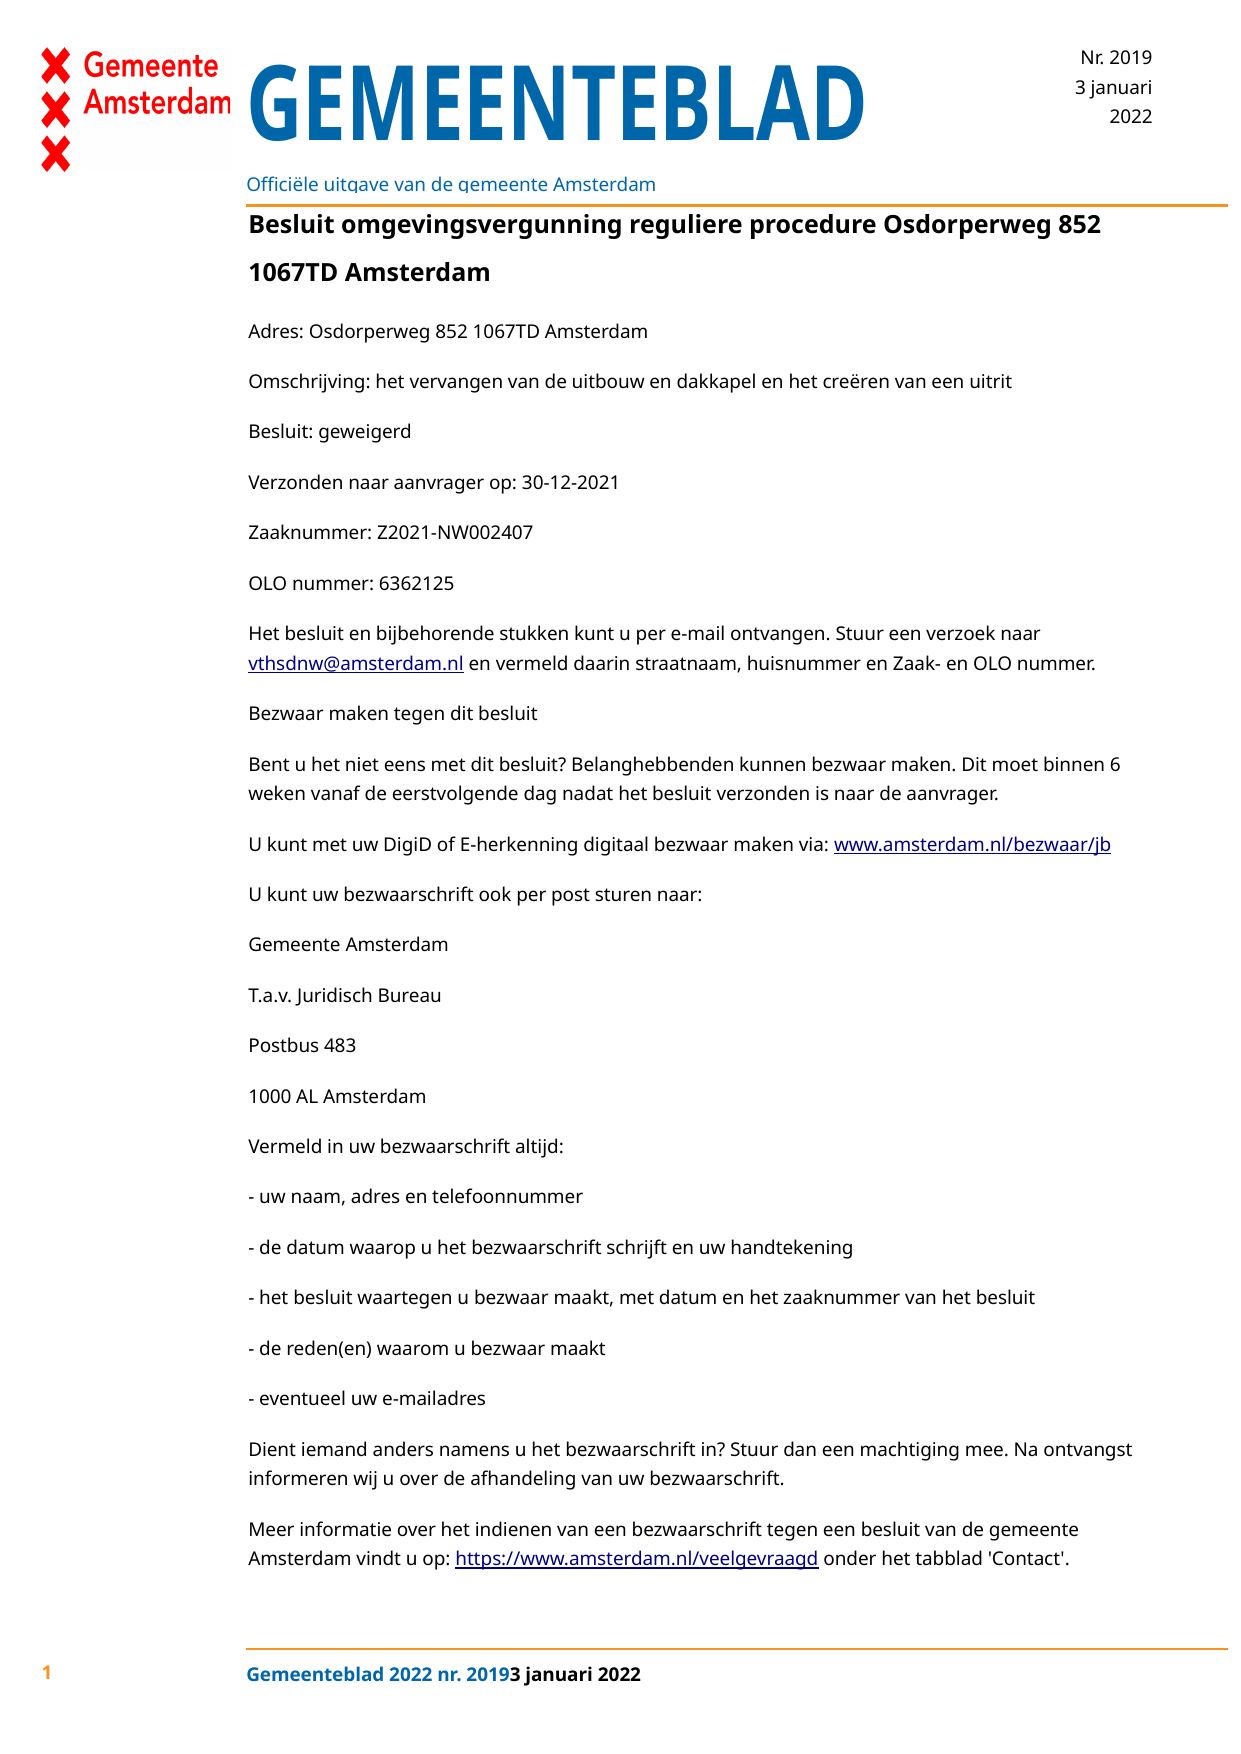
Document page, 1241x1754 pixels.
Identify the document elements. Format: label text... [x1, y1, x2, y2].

text Besluit omgevingsvergunning reguliere procedure Osdorperweg 852 1067TD Amsterdam [248, 207, 1152, 288]
text - het besluit waartegen u bezwaar maakt, met datum en het zaaknummer van het besluit [248, 1284, 1152, 1310]
text Postbus 483 [248, 1032, 1152, 1058]
text Omschrijving: het vervangen van de uitbouw en dakkapel en het creëren van een uitrit [248, 368, 1152, 394]
text Verzonden naar aanvrager op: 30-12-2021 [248, 469, 1152, 495]
text - uw naam, adres en telefoonnummer [248, 1184, 1152, 1209]
picture [41, 47, 231, 172]
text Adres: Osdorperweg 852 1067TD Amsterdam [248, 318, 1152, 344]
text Gemeente Amsterdam [248, 932, 1152, 957]
text - eventueel uw e-mailadres [248, 1385, 1152, 1411]
text OLO nummer: 6362125 [248, 570, 1152, 596]
text U kunt uw bezwaarschrift ook per post sturen naar: [248, 881, 1152, 907]
text Meer informatie over het indienen van een bezwaarschrift tegen een besluit van de gemeente Amsterdam vindt u op: https://www.amsterdam.nl/veelgevraagd onder het tabblad 'Contact'. [248, 1516, 1152, 1571]
text - de datum waarop u het bezwaarschrift schrijft en uw handtekening [248, 1234, 1152, 1260]
text Bezwaar maken tegen dit besluit [248, 700, 1152, 726]
text Besluit: geweigerd [248, 419, 1152, 444]
text T.a.v. Juridisch Bureau [248, 982, 1152, 1008]
text Dient iemand anders namens u het bezwaarschrift in? Stuur dan een machtiging mee. Na ontvangst informeren wij u over de afhandeling van uw bezwaarschrift. [248, 1436, 1152, 1491]
text Het besluit en bijbehorende stukken kunt u per e-mail ontvangen. Stuur een verzoek naar vthsdnw@amsterdam.nl en vermeld daarin straatnaam, huisnummer en Zaak- en OLO nummer. [248, 620, 1152, 676]
text Vermeld in uw bezwaarschrift altijd: [248, 1133, 1152, 1159]
text Bent u het niet eens met dit besluit? Belanghebbenden kunnen bezwaar maken. Dit moet binnen 6 weken vanaf de eerstvolgende dag nadat het besluit verzonden is naar de aanvrager. [248, 751, 1152, 806]
text Zaaknummer: Z2021-NW002407 [248, 519, 1152, 545]
text - de reden(en) waarom u bezwaar maakt [248, 1335, 1152, 1361]
text 1000 AL Amsterdam [248, 1083, 1152, 1109]
text U kunt met uw DigiD of E-herkenning digitaal bezwaar maken via: www.amsterdam.nl/bezwaar/jb [248, 831, 1152, 857]
